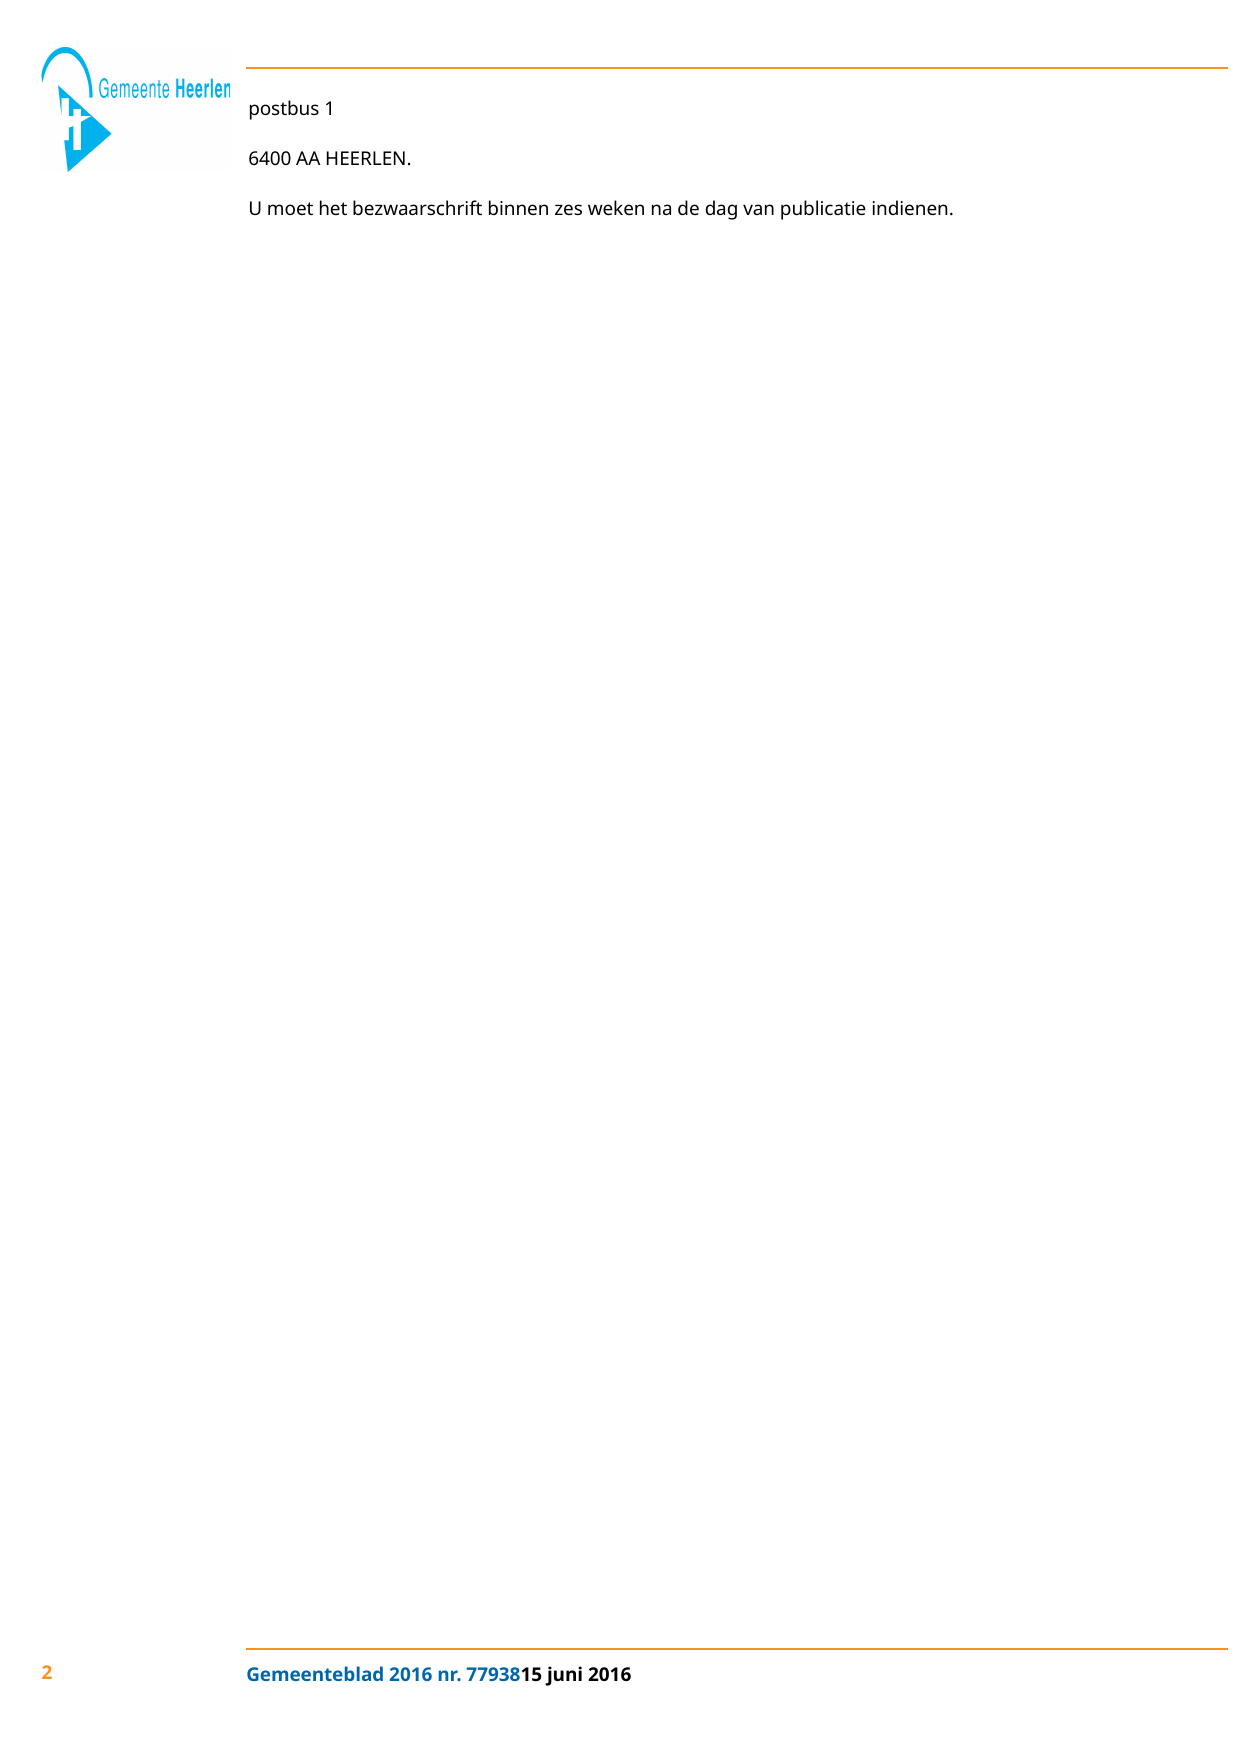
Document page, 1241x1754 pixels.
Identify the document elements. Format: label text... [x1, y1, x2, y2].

text postbus 1 [248, 95, 1152, 121]
text U moet het bezwaarschrift binnen zes weken na de dag van publicatie indienen. [248, 196, 1152, 221]
picture [41, 47, 58, 70]
text 6400 AA HEERLEN. [248, 145, 1152, 171]
picture [41, 47, 231, 172]
